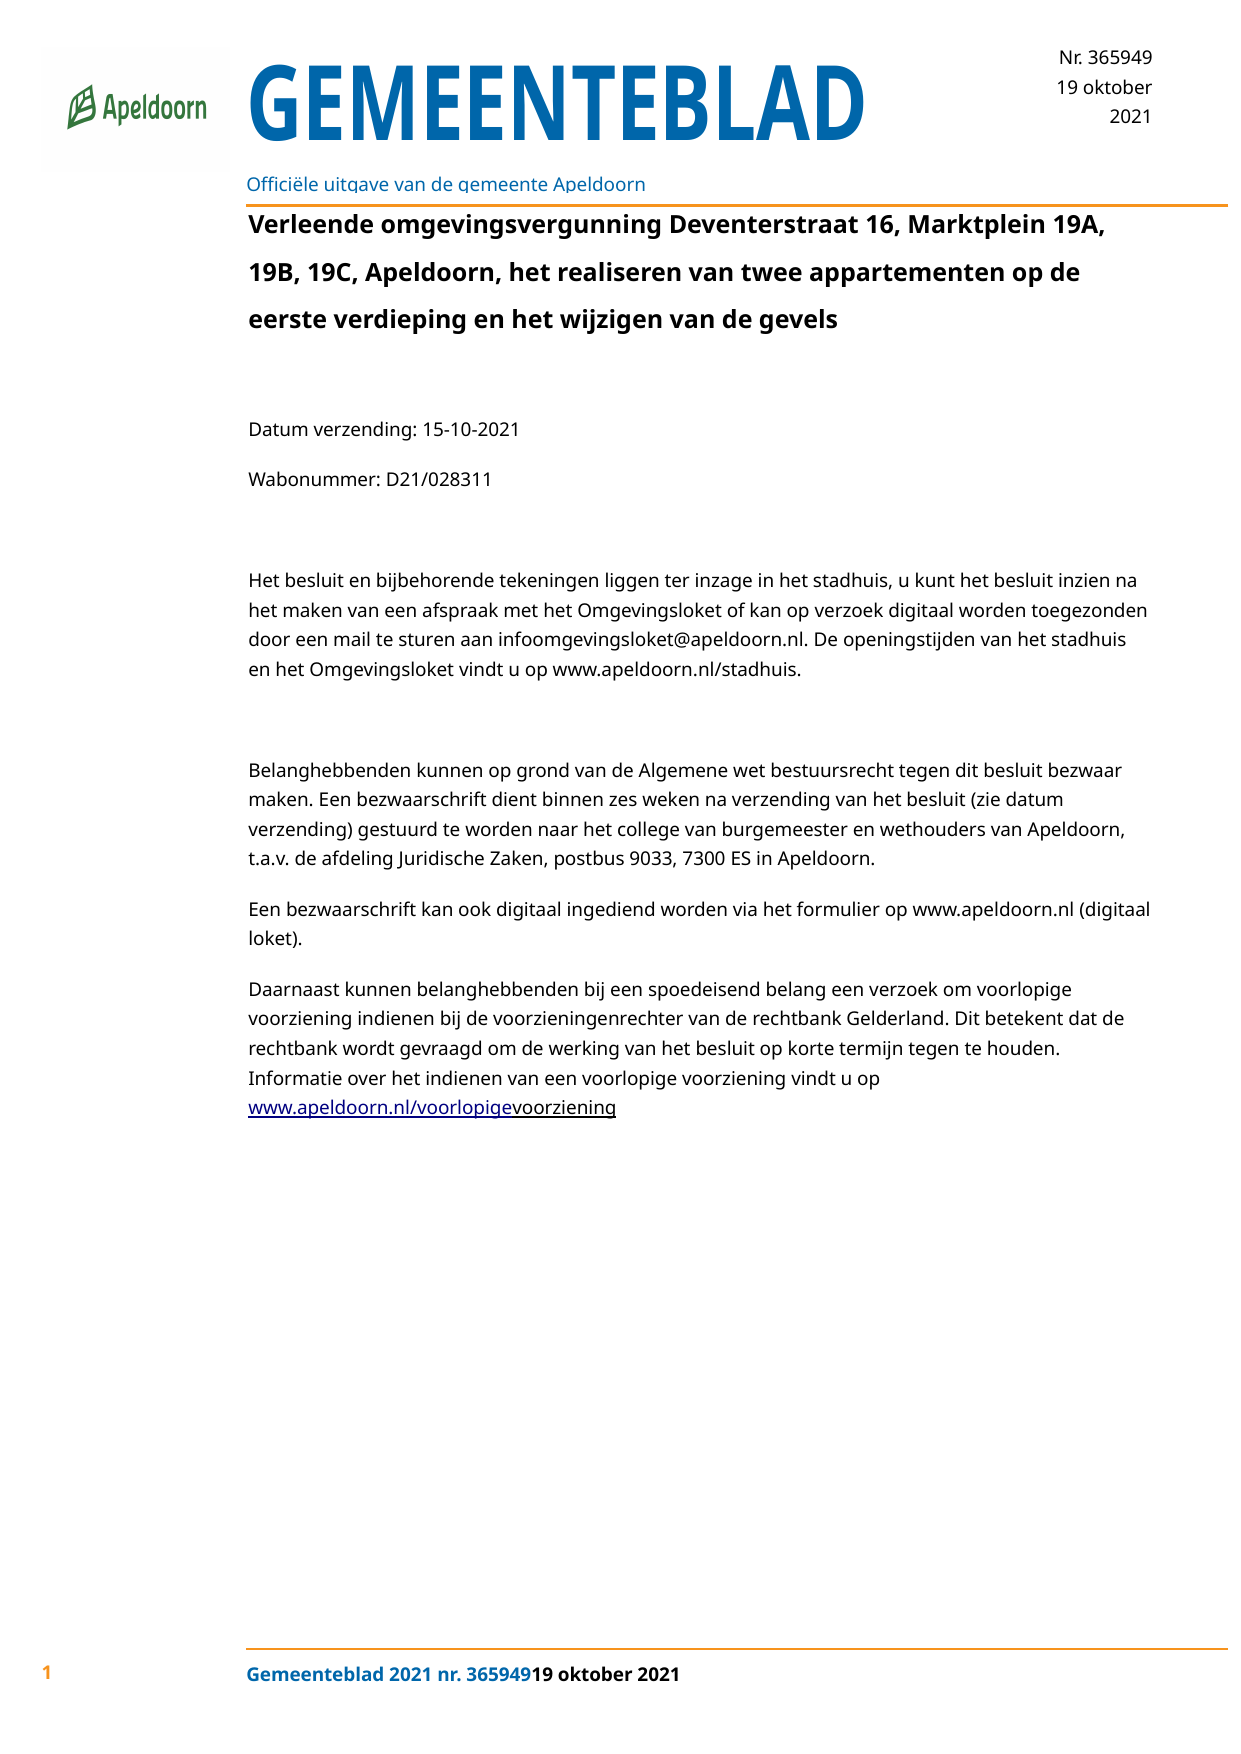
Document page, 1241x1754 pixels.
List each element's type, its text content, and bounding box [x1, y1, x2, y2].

picture [41, 47, 231, 172]
text Belanghebbenden kunnen op grond van de Algemene wet bestuursrecht tegen dit besluit bezwaar maken. Een bezwaarschrift dient binnen zes weken na verzending van het besluit (zie datum verzending) gestuurd te worden naar het college van burgemeester en wethouders van Apeldoorn, t.a.v. de afdeling Juridische Zaken, postbus 9033, 7300 ES in Apeldoorn. [248, 757, 1152, 871]
text Verleende omgevingsvergunning Deventerstraat 16, Marktplein 19A, 19B, 19C, Apeldoorn, het realiseren van twee appartementen op de eerste verdieping en het wijzigen van de gevels [248, 207, 1152, 336]
text Een bezwaarschrift kan ook digitaal ingediend worden via het formulier op www.apeldoorn.nl (digitaal loket). [248, 896, 1152, 951]
text Datum verzending: 15-10-2021 [248, 416, 1152, 442]
text Het besluit en bijbehorende tekeningen liggen ter inzage in het stadhuis, u kunt het besluit inzien na het maken van een afspraak met het Omgevingsloket of kan op verzoek digitaal worden toegezonden door een mail te sturen aan infoomgevingsloket@apeldoorn.nl. De openingstijden van het stadhuis en het Omgevingsloket vindt u op www.apeldoorn.nl/stadhuis. [248, 567, 1152, 682]
text Wabonummer: D21/028311 [248, 466, 1152, 492]
text Daarnaast kunnen belanghebbenden bij een spoedeisend belang een verzoek om voorlopige voorziening indienen bij de voorzieningenrechter van de rechtbank Gelderland. Dit betekent dat de rechtbank wordt gevraagd om de werking van het besluit op korte termijn tegen te houden. Informatie over het indienen van een voorlopige voorziening vindt u op www.apeldoorn.nl/voorlopigevoorziening [248, 976, 1152, 1120]
